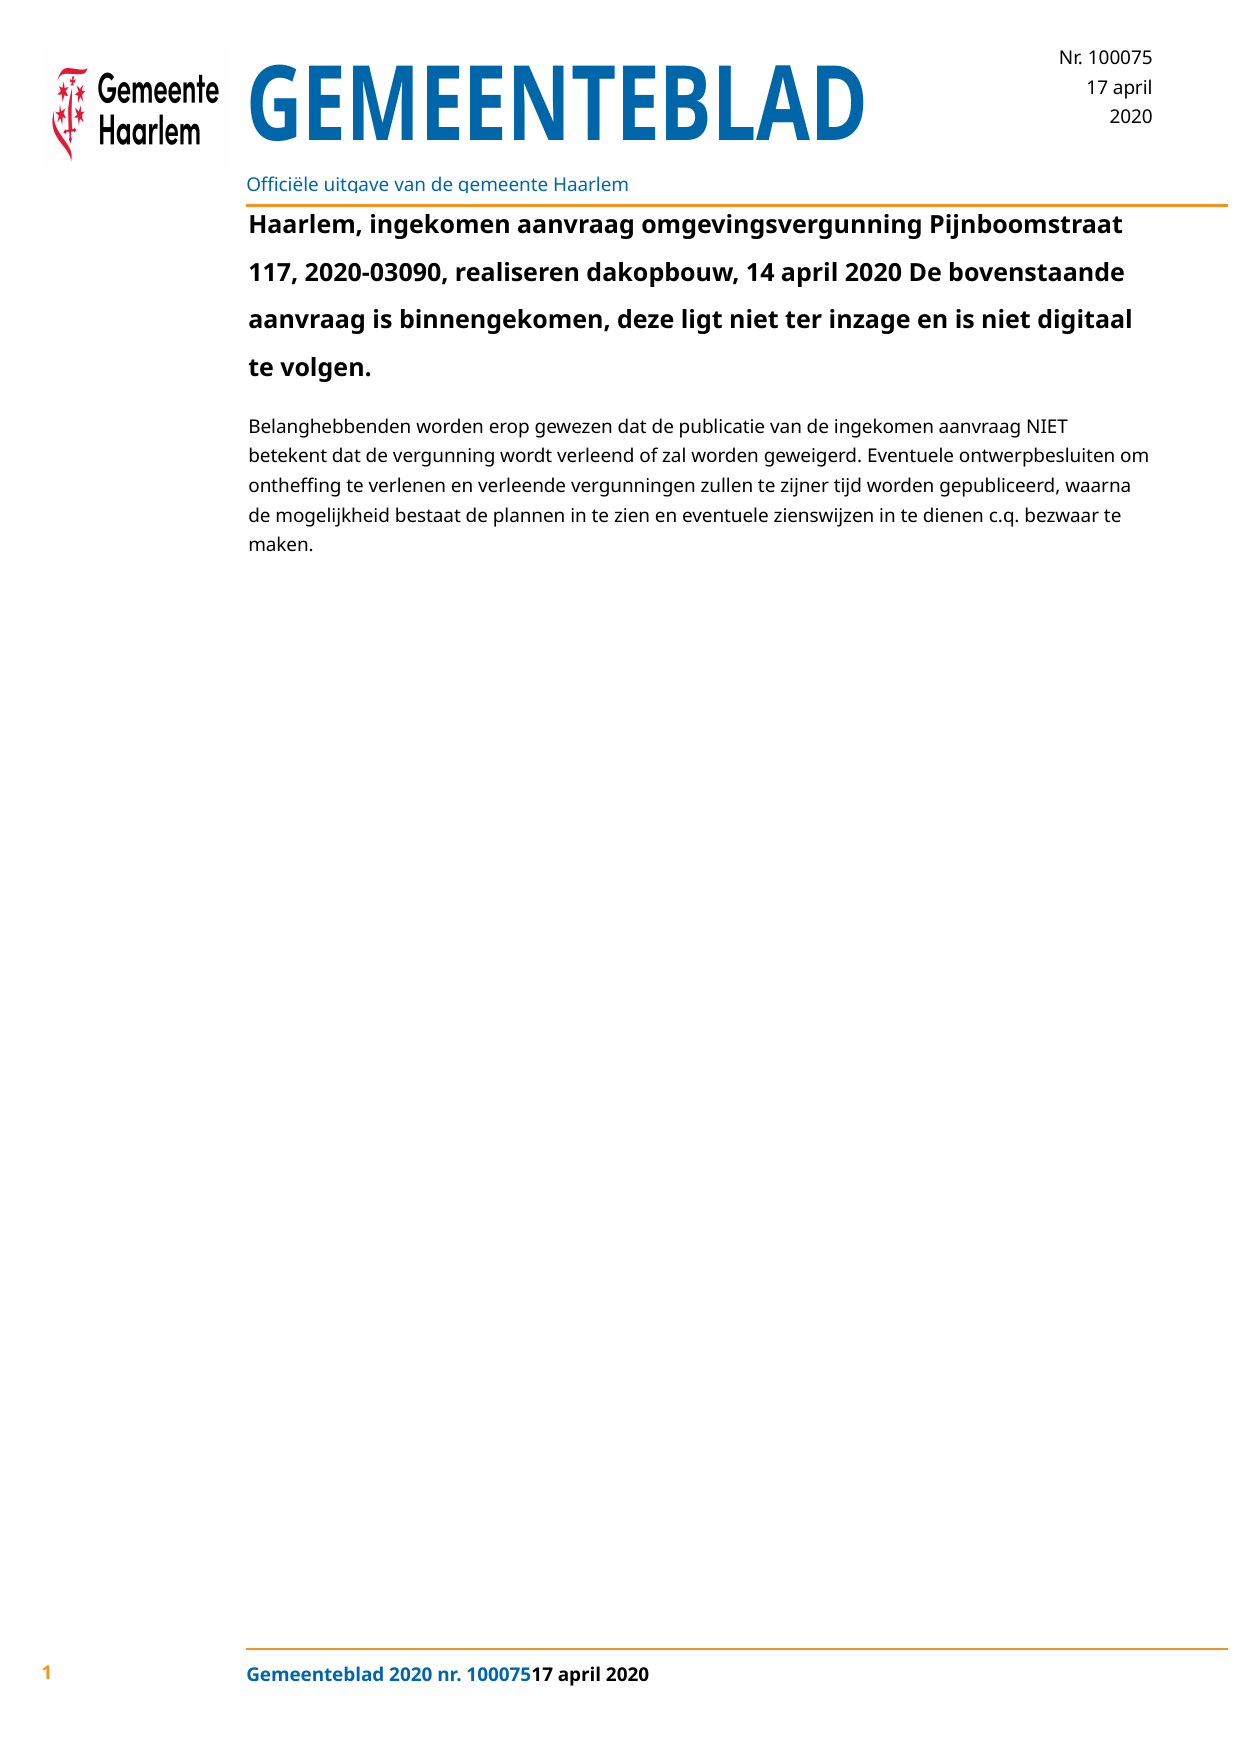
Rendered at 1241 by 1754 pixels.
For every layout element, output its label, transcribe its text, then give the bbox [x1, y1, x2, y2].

picture [41, 47, 231, 172]
text Haarlem, ingekomen aanvraag omgevingsvergunning Pijnboomstraat 117, 2020-03090, realiseren dakopbouw, 14 april 2020 De bovenstaande aanvraag is binnengekomen, deze ligt niet ter inzage en is niet digitaal te volgen. [248, 207, 1152, 384]
text Belanghebbenden worden erop gewezen dat de publicatie van de ingekomen aanvraag NIET betekent dat de vergunning wordt verleend of zal worden geweigerd. Eventuele ontwerpbesluiten om ontheffing te verlenen en verleende vergunningen zullen te zijner tijd worden gepubliceerd, waarna de mogelijkheid bestaat de plannen in te zien en eventuele zienswijzen in te dienen c.q. bezwaar te maken. [248, 413, 1152, 557]
